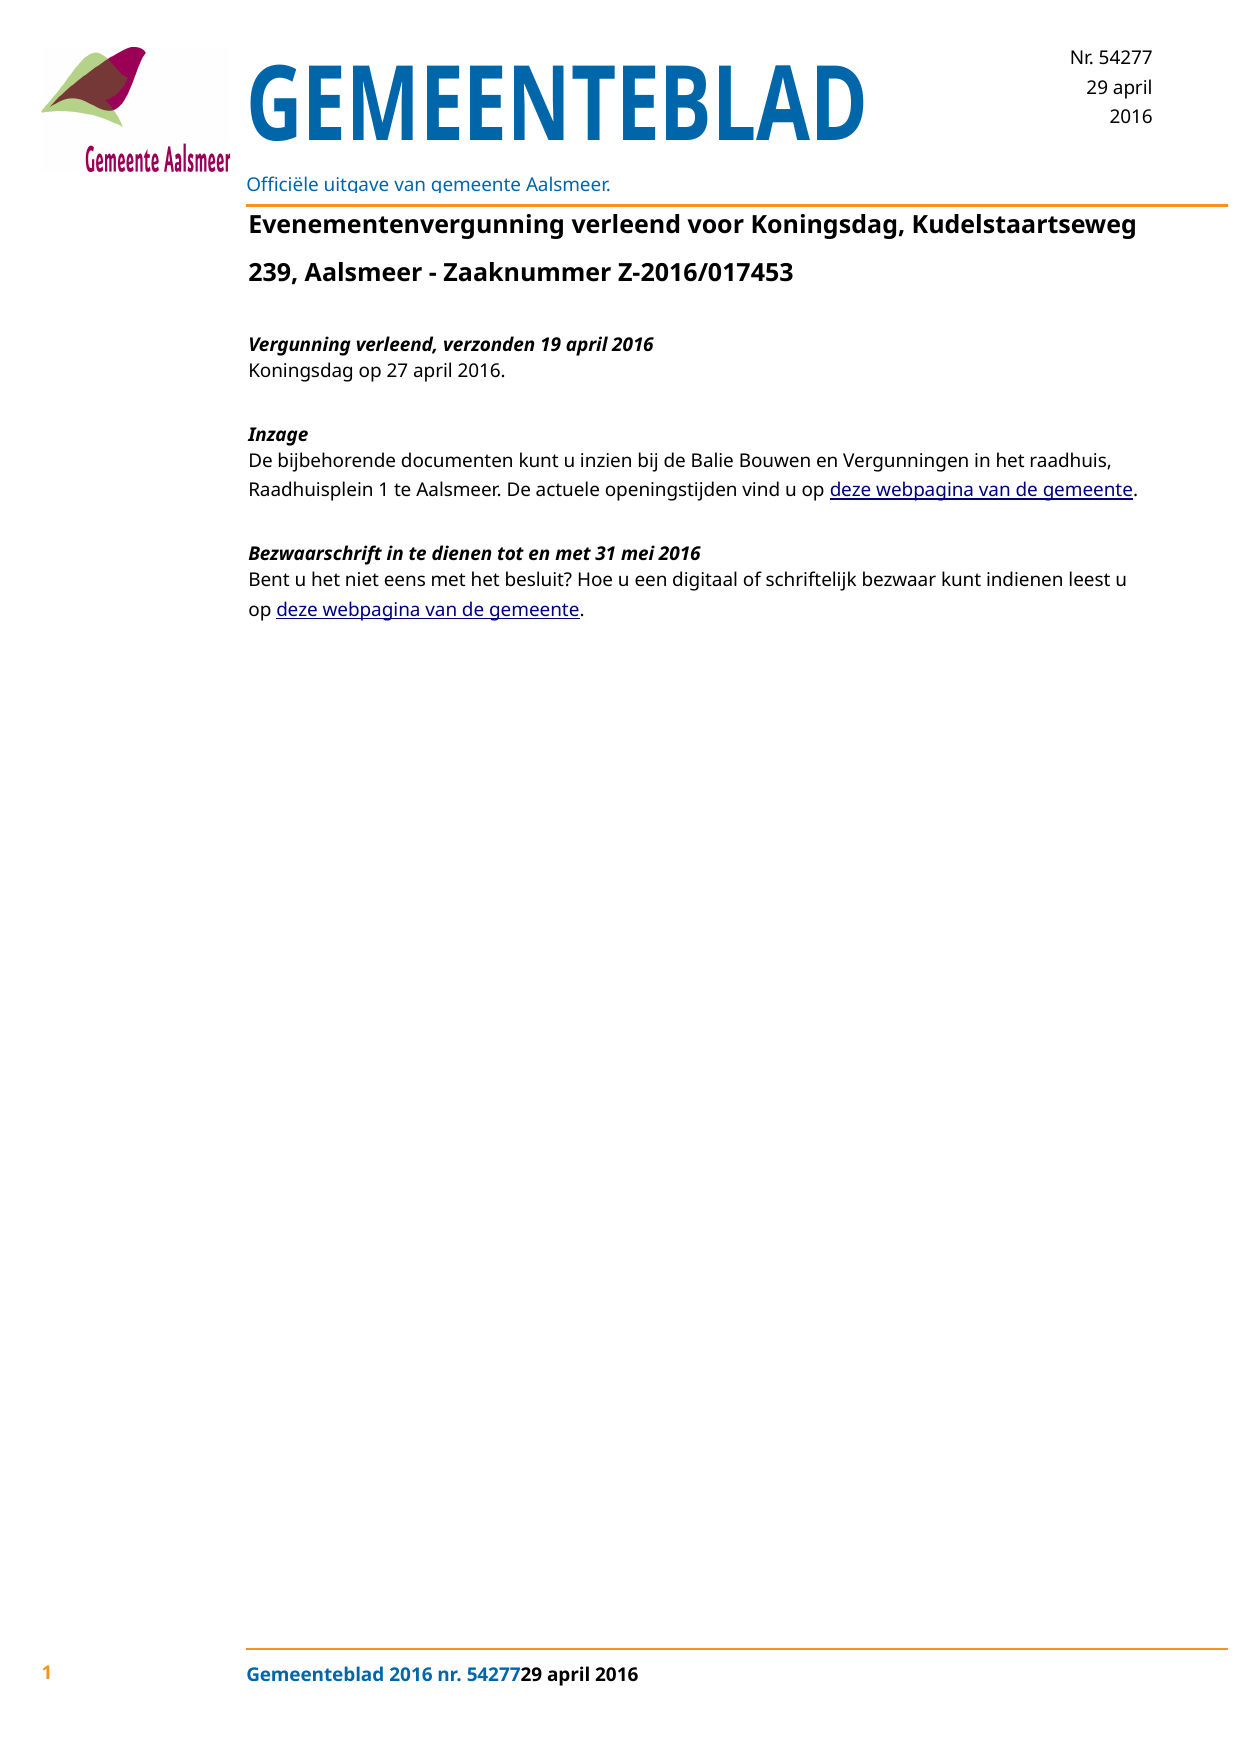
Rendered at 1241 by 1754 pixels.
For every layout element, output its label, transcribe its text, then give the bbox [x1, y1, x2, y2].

text Bent u het niet eens met het besluit? Hoe u een digitaal of schriftelijk bezwaar kunt indienen leest u op deze webpagina van de gemeente. [248, 566, 1152, 621]
text De bijbehorende documenten kunt u inzien bij de Balie Bouwen en Vergunningen in het raadhuis, Raadhuisplein 1 te Aalsmeer. De actuele openingstijden vind u op deze webpagina van de gemeente. [248, 447, 1152, 502]
picture [41, 47, 231, 172]
text Bezwaarschrift in te dienen tot en met 31 mei 2016 [248, 540, 1152, 566]
text Vergunning verleend, verzonden 19 april 2016 [248, 331, 1152, 357]
text Inzage [248, 421, 1152, 447]
text Evenementenvergunning verleend voor Koningsdag, Kudelstaartseweg 239, Aalsmeer - Zaaknummer Z-2016/017453 [248, 207, 1152, 288]
text Koningsdag op 27 april 2016. [248, 357, 1152, 383]
